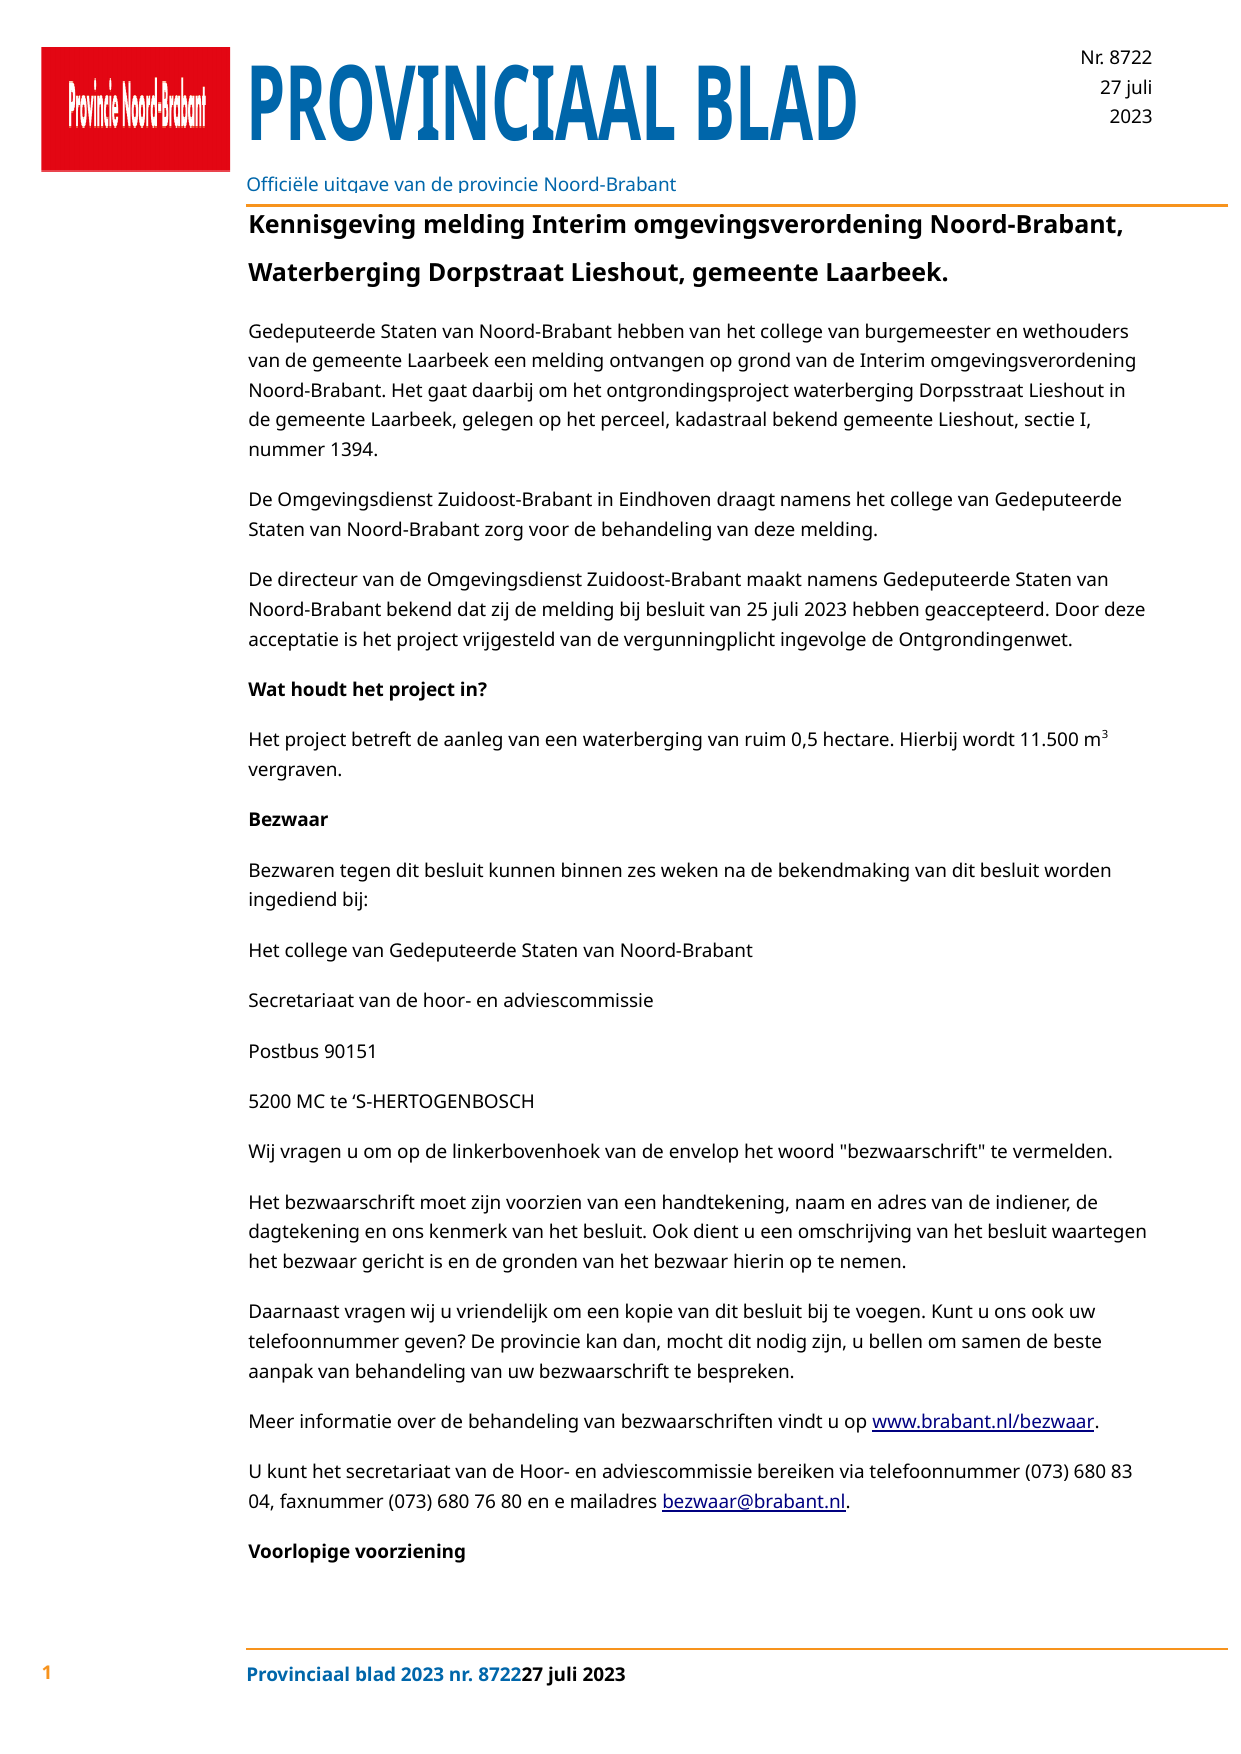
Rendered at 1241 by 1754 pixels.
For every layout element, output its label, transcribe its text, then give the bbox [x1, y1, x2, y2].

text Secretariaat van de hoor- en adviescommissie [248, 987, 1152, 1013]
text Daarnaast vragen wij u vriendelijk om een kopie van dit besluit bij te voegen. Kunt u ons ook uw telefoonnummer geven? De provincie kan dan, mocht dit nodig zijn, u bellen om samen de beste aanpak van behandeling van uw bezwaarschrift te bespreken. [248, 1299, 1152, 1384]
text Postbus 90151 [248, 1038, 1152, 1064]
text U kunt het secretariaat van de Hoor- en adviescommissie bereiken via telefoonnummer (073) 680 83 04, faxnummer (073) 680 76 80 en e mailadres bezwaar@brabant.nl. [248, 1459, 1152, 1514]
text Het bezwaarschrift moet zijn voorzien van een handtekening, naam en adres van de indiener, de dagtekening en ons kenmerk van het besluit. Ook dient u een omschrijving van het besluit waartegen het bezwaar gericht is en de gronden van het bezwaar hierin op te nemen. [248, 1189, 1152, 1274]
text De directeur van de Omgevingsdienst Zuidoost-Brabant maakt namens Gedeputeerde Staten van Noord-Brabant bekend dat zij de melding bij besluit van 25 juli 2023 hebben geaccepteerd. Door deze acceptatie is het project vrijgesteld van de vergunningplicht ingevolge de Ontgrondingenwet. [248, 567, 1152, 652]
text Bezwaar [248, 807, 1152, 832]
text Wat houdt het project in? [248, 676, 1152, 702]
text Wij vragen u om op de linkerbovenhoek van de envelop het woord "bezwaarschrift" te vermelden. [248, 1139, 1152, 1164]
text Kennisgeving melding Interim omgevingsverordening Noord-Brabant, Waterberging Dorpstraat Lieshout, gemeente Laarbeek. [248, 207, 1152, 288]
text De Omgevingsdienst Zuidoost-Brabant in Eindhoven draagt namens het college van Gedeputeerde Staten van Noord-Brabant zorg voor de behandeling van deze melding. [248, 487, 1152, 542]
picture [41, 47, 231, 172]
text Voorlopige voorziening [248, 1539, 1152, 1564]
text 5200 MC te ‘S‑HERTOGENBOSCH [248, 1088, 1152, 1114]
text Bezwaren tegen dit besluit kunnen binnen zes weken na de bekendmaking van dit besluit worden ingediend bij: [248, 857, 1152, 912]
text Het project betreft de aanleg van een waterberging van ruim 0,5 hectare. Hierbij wordt 11.500 m3 vergraven. [248, 727, 1152, 782]
text Gedeputeerde Staten van Noord-Brabant hebben van het college van burgemeester en wethouders van de gemeente Laarbeek een melding ontvangen op grond van de Interim omgevingsverordening Noord-Brabant. Het gaat daarbij om het ontgrondingsproject waterberging Dorpsstraat Lieshout in de gemeente Laarbeek, gelegen op het perceel, kadastraal bekend gemeente Lieshout, sectie I, nummer 1394. [248, 318, 1152, 462]
text Het college van Gedeputeerde Staten van Noord-Brabant [248, 937, 1152, 963]
text Meer informatie over de behandeling van bezwaarschriften vindt u op www.brabant.nl/bezwaar. [248, 1408, 1152, 1434]
